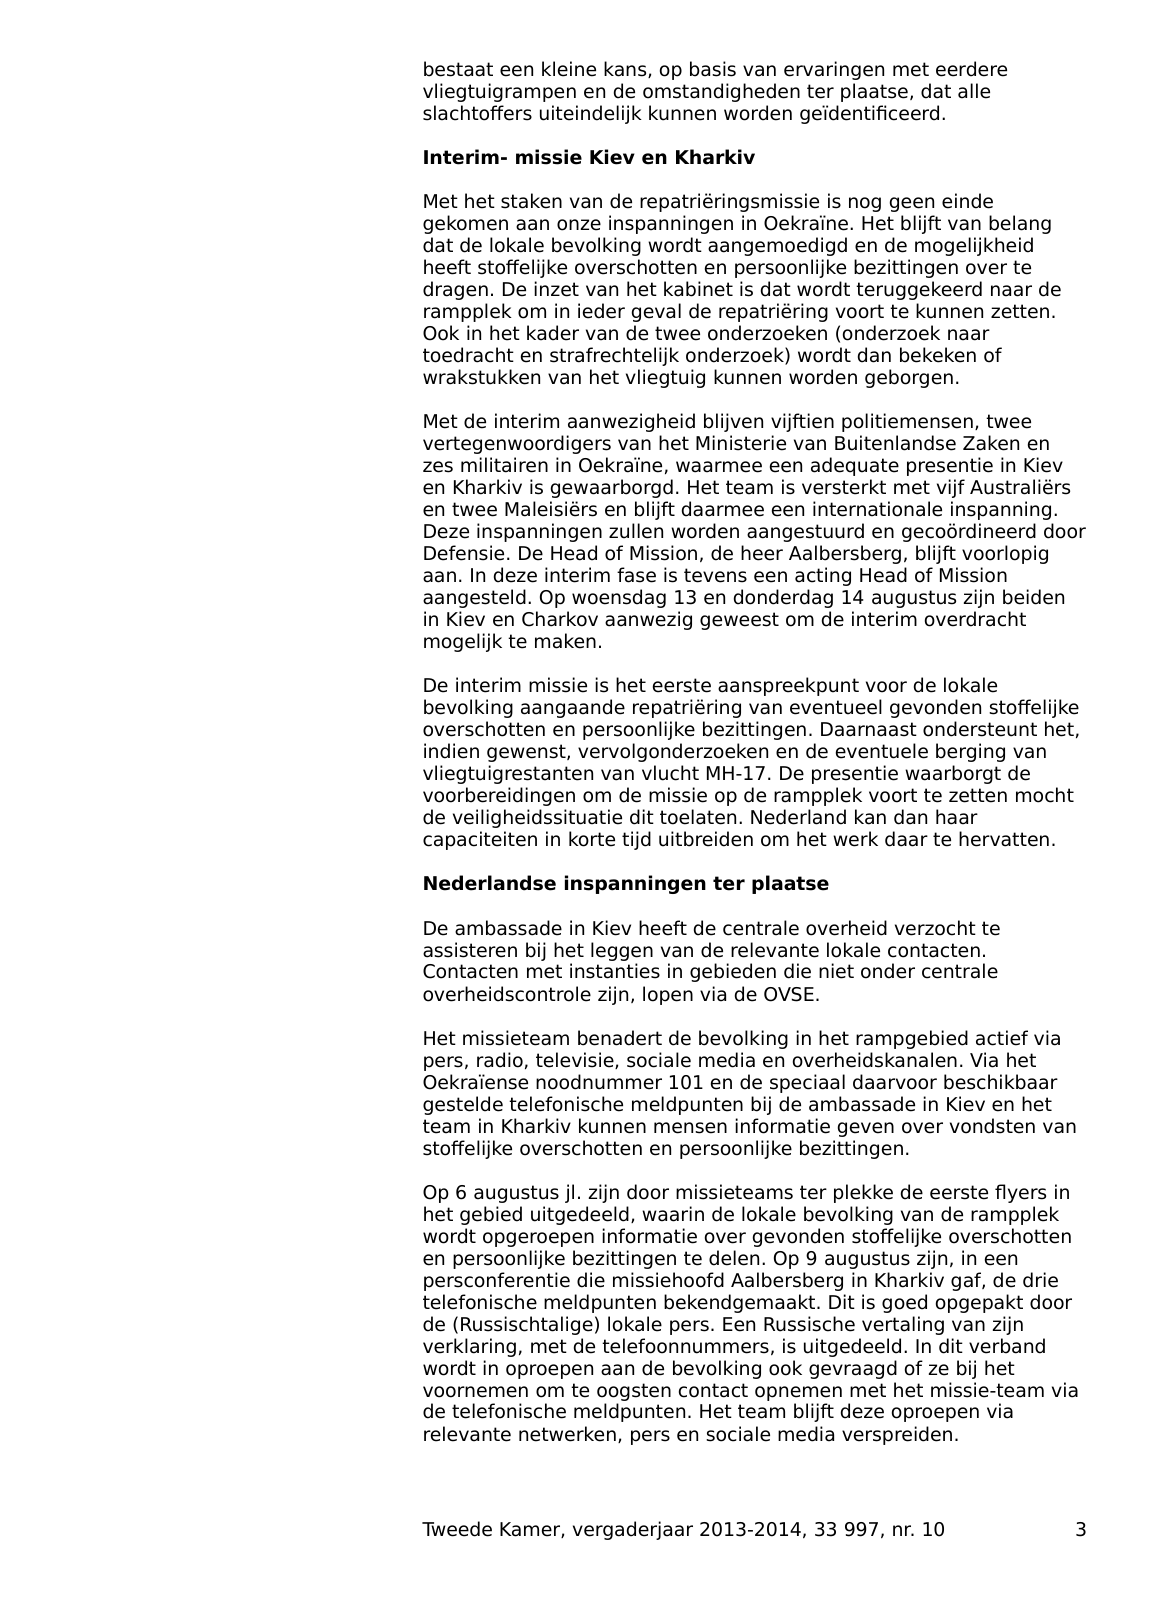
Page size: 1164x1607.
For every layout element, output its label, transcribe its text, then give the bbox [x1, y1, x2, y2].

text Op 6 augustus jl. zijn door missieteams ter plekke de eerste flyers in het gebied uitgedeeld, waarin de lokale bevolking van de rampplek wordt opgeroepen informatie over gevonden stoffelijke overschotten en persoonlijke bezittingen te delen. Op 9 augustus zijn, in een persconferentie die missiehoofd Aalbersberg in Kharkiv gaf, de drie telefonische meldpunten bekendgemaakt. Dit is goed opgepakt door de (Russischtalige) lokale pers. Een Russische vertaling van zijn verklaring, met de telefoonnummers, is uitgedeeld. In dit verband wordt in oproepen aan de bevolking ook gevraagd of ze bij het voornemen om te oogsten contact opnemen met het missie-team via de telefonische meldpunten. Het team blijft deze oproepen via relevante netwerken, pers en sociale media verspreiden. [422, 1182, 1087, 1445]
text bestaat een kleine kans, op basis van ervaringen met eerdere vliegtuigrampen en de omstandigheden ter plaatse, dat alle slachtoffers uiteindelijk kunnen worden geïdentificeerd. [422, 59, 1087, 125]
text Met de interim aanwezigheid blijven vijftien politiemensen, twee vertegenwoordigers van het Ministerie van Buitenlandse Zaken en zes militairen in Oekraïne, waarmee een adequate presentie in Kiev en Kharkiv is gewaarborgd. Het team is versterkt met vijf Australiërs en twee Maleisiërs en blijft daarmee een internationale inspanning. Deze inspanningen zullen worden aangestuurd en gecoördineerd door Defensie. De Head of Mission, de heer Aalbersberg, blijft voorlopig aan. In deze interim fase is tevens een acting Head of Mission aangesteld. Op woensdag 13 en donderdag 14 augustus zijn beiden in Kiev en Charkov aanwezig geweest om de interim overdracht mogelijk te maken. [422, 411, 1087, 653]
text Met het staken van de repatriëringsmissie is nog geen einde gekomen aan onze inspanningen in Oekraïne. Het blijft van belang dat de lokale bevolking wordt aangemoedigd en de mogelijkheid heeft stoffelijke overschotten en persoonlijke bezittingen over te dragen. De inzet van het kabinet is dat wordt teruggekeerd naar de rampplek om in ieder geval de repatriëring voort te kunnen zetten. Ook in het kader van de twee onderzoeken (onderzoek naar toedracht en strafrechtelijk onderzoek) wordt dan bekeken of wrakstukken van het vliegtuig kunnen worden geborgen. [422, 191, 1087, 389]
text De interim missie is het eerste aanspreekpunt voor de lokale bevolking aangaande repatriëring van eventueel gevonden stoffelijke overschotten en persoonlijke bezittingen. Daarnaast ondersteunt het, indien gewenst, vervolgonderzoeken en de eventuele berging van vliegtuigrestanten van vlucht MH-17. De presentie waarborgt de voorbereidingen om de missie op de rampplek voort te zetten mocht de veiligheidssituatie dit toelaten. Nederland kan dan haar capaciteiten in korte tijd uitbreiden om het werk daar te hervatten. [422, 675, 1087, 851]
subtitle Interim- missie Kiev en Kharkiv [422, 147, 1087, 169]
subtitle Nederlandse inspanningen ter plaatse [422, 873, 1087, 895]
text De ambassade in Kiev heeft de centrale overheid verzocht te assisteren bij het leggen van de relevante lokale contacten. Contacten met instanties in gebieden die niet onder centrale overheidscontrole zijn, lopen via de OVSE. [422, 917, 1087, 1005]
text Het missieteam benadert de bevolking in het rampgebied actief via pers, radio, televisie, sociale media en overheidskanalen. Via het Oekraïense noodnummer 101 en de speciaal daarvoor beschikbaar gestelde telefonische meldpunten bij de ambassade in Kiev en het team in Kharkiv kunnen mensen informatie geven over vondsten van stoffelijke overschotten en persoonlijke bezittingen. [422, 1028, 1087, 1159]
